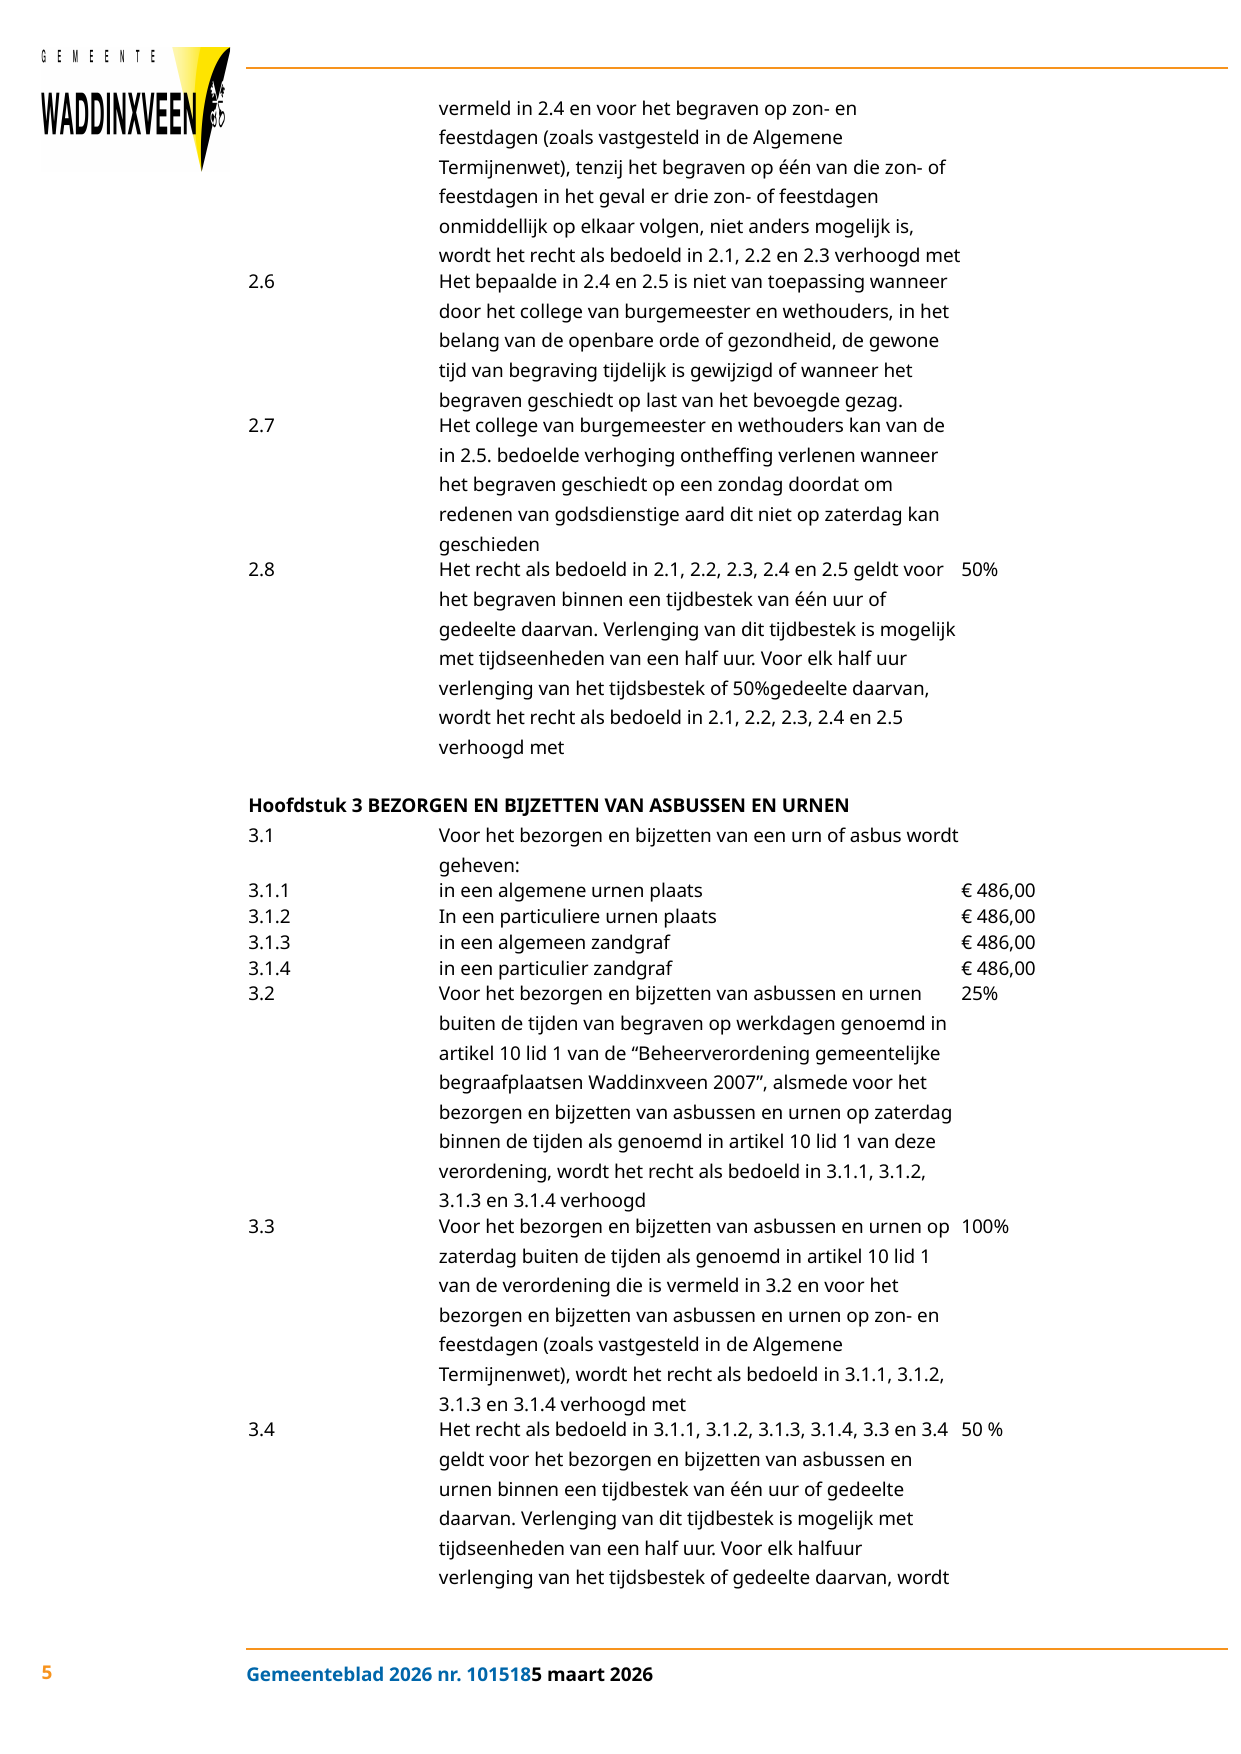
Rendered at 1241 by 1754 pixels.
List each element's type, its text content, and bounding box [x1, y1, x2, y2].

table_cell in een particulier zandgraf [439, 955, 961, 981]
table_cell 3.1.3 [248, 929, 439, 955]
table_cell Het college van burgemeester en wethouders kan van de in 2.5. bedoelde verhoging ontheffing verlenen wanneer het begraven geschiedt op een zondag doordat om redenen van godsdienstige aard dit niet op zaterdag kan geschieden [439, 413, 961, 557]
table_cell € 486,00 [961, 955, 1152, 981]
table_cell in een algemeen zandgraf [439, 929, 961, 955]
table_cell 2.7 [248, 413, 439, 557]
table_cell vermeld in 2.4 en voor het begraven op zon- en feestdagen (zoals vastgesteld in de Algemene Termijnenwet), tenzij het begraven op één van die zon- of feestdagen in het geval er drie zon- of feestdagen onmiddellijk op elkaar volgen, niet anders mogelijk is, wordt het recht als bedoeld in 2.1, 2.2 en 2.3 verhoogd met [439, 95, 961, 268]
table_header [961, 822, 1152, 878]
table_header 3.1 [248, 822, 439, 878]
table_cell [248, 95, 439, 268]
table_cell 50 % [961, 1417, 1152, 1590]
table_cell [961, 413, 1152, 557]
table_cell In een particuliere urnen plaats [439, 903, 961, 929]
table_cell Voor het bezorgen en bijzetten van asbussen en urnen op zaterdag buiten de tijden als genoemd in artikel 10 lid 1 van de verordening die is vermeld in 3.2 en voor het bezorgen en bijzetten van asbussen en urnen op zon- en feestdagen (zoals vastgesteld in de Algemene Termijnenwet), wordt het recht als bedoeld in 3.1.1, 3.1.2, 3.1.3 en 3.1.4 verhoogd met [439, 1213, 961, 1417]
table_cell 3.1.2 [248, 903, 439, 929]
table_cell [961, 95, 1152, 268]
table_header Voor het bezorgen en bijzetten van een urn of asbus wordt geheven: [439, 822, 961, 878]
table_cell [961, 269, 1152, 412]
table_cell 3.1.1 [248, 878, 439, 903]
table_cell € 486,00 [961, 929, 1152, 955]
table_cell 3.2 [248, 981, 439, 1213]
table_cell € 486,00 [961, 903, 1152, 929]
picture [41, 47, 231, 172]
table_cell 3.1.4 [248, 955, 439, 981]
table_cell in een algemene urnen plaats [439, 878, 961, 903]
table_cell € 486,00 [961, 878, 1152, 903]
table_cell 25% [961, 981, 1152, 1213]
table_cell 100% [961, 1213, 1152, 1417]
table_cell Het bepaalde in 2.4 en 2.5 is niet van toepassing wanneer door het college van burgemeester en wethouders, in het belang van de openbare orde of gezondheid, de gewone tijd van begraving tijdelijk is gewijzigd of wanneer het begraven geschiedt op last van het bevoegde gezag. [439, 269, 961, 412]
table_cell Voor het bezorgen en bijzetten van asbussen en urnen buiten de tijden van begraven op werkdagen genoemd in artikel 10 lid 1 van de “Beheerverordening gemeentelijke begraafplaatsen Waddinxveen 2007”, alsmede voor het bezorgen en bijzetten van asbussen en urnen op zaterdag binnen de tijden als genoemd in artikel 10 lid 1 van deze verordening, wordt het recht als bedoeld in 3.1.1, 3.1.2, 3.1.3 en 3.1.4 verhoogd [439, 981, 961, 1213]
table_cell 2.6 [248, 269, 439, 412]
table_cell 50% [961, 557, 1152, 760]
text Hoofdstuk 3 BEZORGEN EN BIJZETTEN VAN ASBUSSEN EN URNEN [248, 793, 1152, 818]
table_cell Het recht als bedoeld in 3.1.1, 3.1.2, 3.1.3, 3.1.4, 3.3 en 3.4 geldt voor het bezorgen en bijzetten van asbussen en urnen binnen een tijdbestek van één uur of gedeelte daarvan. Verlenging van dit tijdbestek is mogelijk met tijdseenheden van een half uur. Voor elk halfuur verlenging van het tijdsbestek of gedeelte daarvan, wordt [439, 1417, 961, 1590]
table_cell Het recht als bedoeld in 2.1, 2.2, 2.3, 2.4 en 2.5 geldt voor het begraven binnen een tijdbestek van één uur of gedeelte daarvan. Verlenging van dit tijdbestek is mogelijk met tijdseenheden van een half uur. Voor elk half uur verlenging van het tijdsbestek of 50%gedeelte daarvan, wordt het recht als bedoeld in 2.1, 2.2, 2.3, 2.4 en 2.5 verhoogd met [439, 557, 961, 760]
table_cell 3.3 [248, 1213, 439, 1417]
table_cell 3.4 [248, 1417, 439, 1590]
table_cell 2.8 [248, 557, 439, 760]
